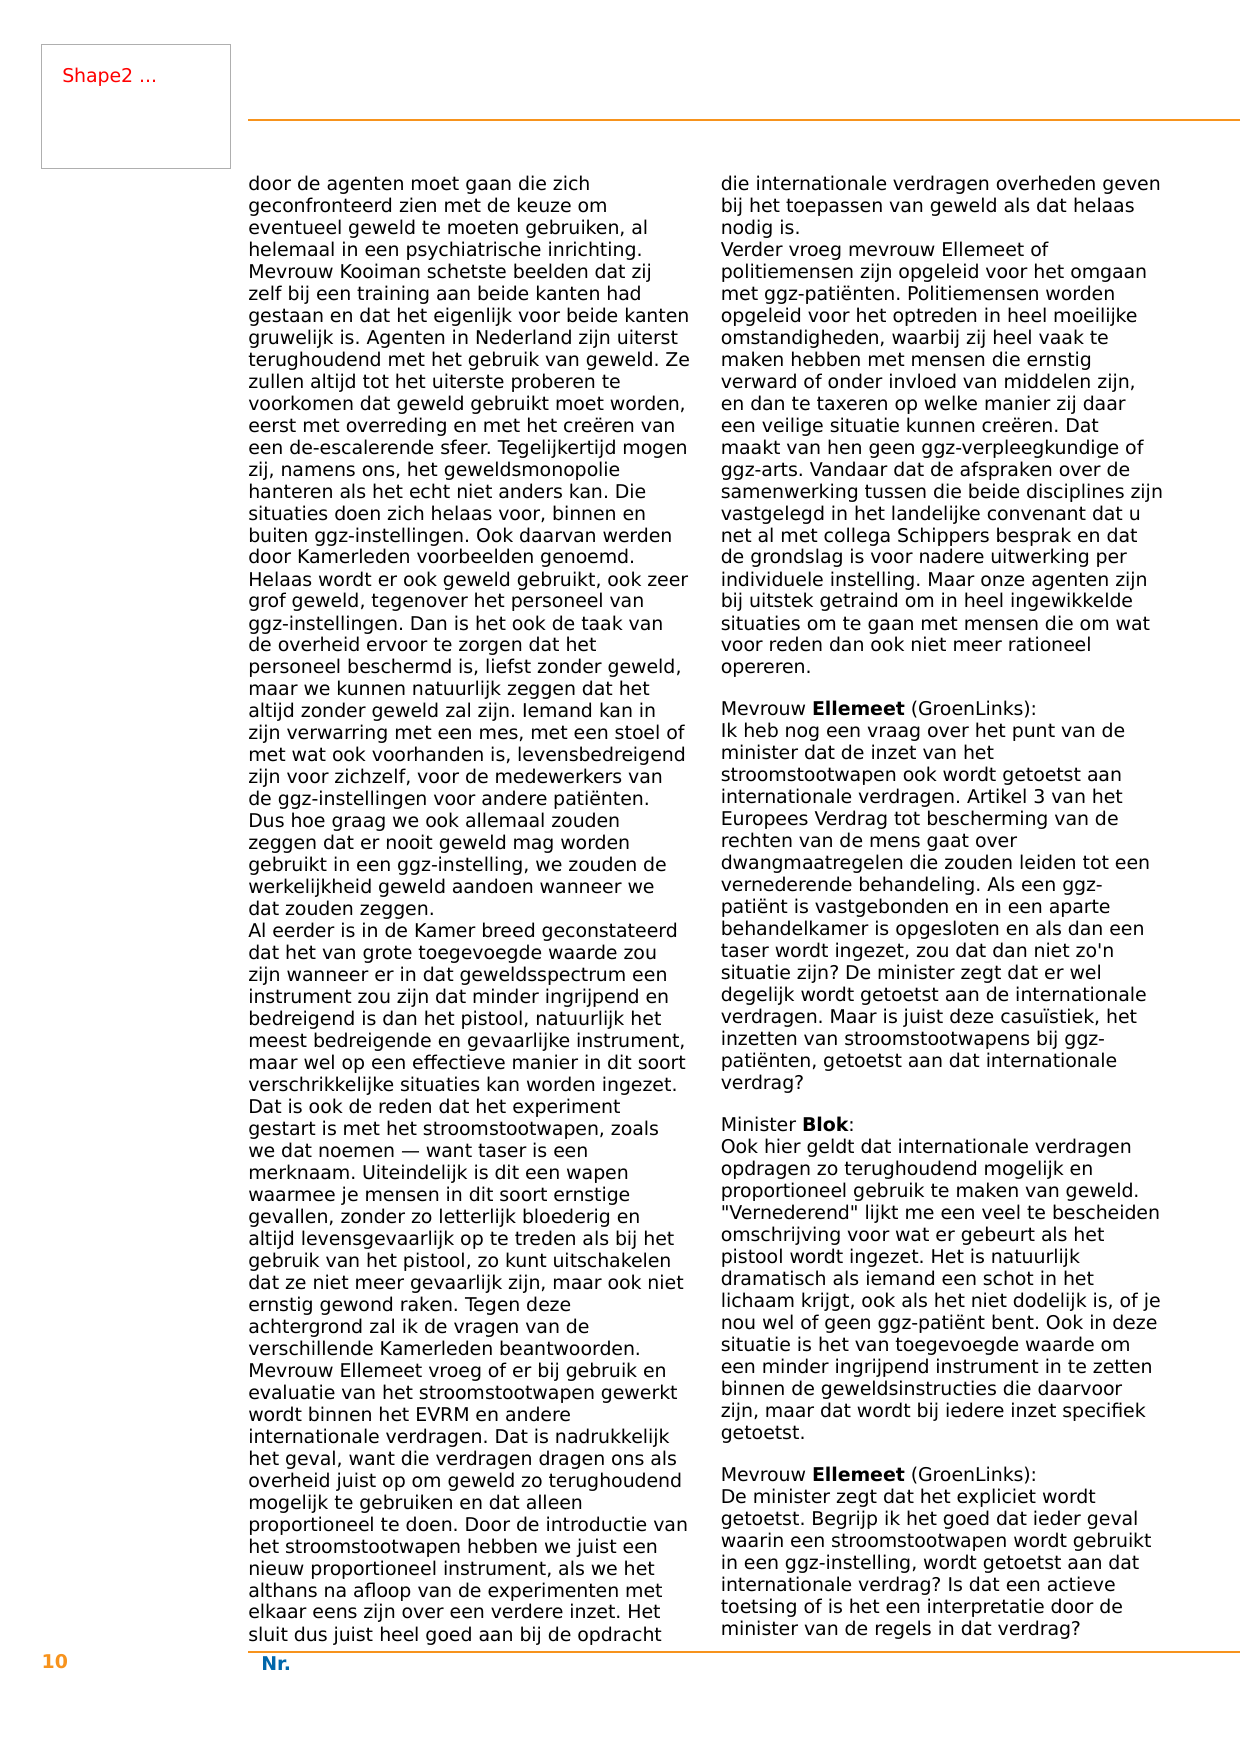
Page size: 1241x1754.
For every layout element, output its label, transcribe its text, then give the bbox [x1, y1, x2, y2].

text Mevrouw Ellemeet (GroenLinks): [721, 698, 1163, 720]
text De minister zegt dat het expliciet wordt getoetst. Begrijp ik het goed dat ieder geval waarin een stroomstootwapen wordt gebruikt in een ggz-instelling, wordt getoetst aan dat internationale verdrag? Is dat een actieve toetsing of is het een interpretatie door de minister van de regels in dat verdrag? [721, 1486, 1163, 1639]
text Ook hier geldt dat internationale verdragen opdragen zo terughoudend mogelijk en proportioneel gebruik te maken van geweld. "Vernederend" lijkt me een veel te bescheiden omschrijving voor wat er gebeurt als het pistool wordt ingezet. Het is natuurlijk dramatisch als iemand een schot in het lichaam krijgt, ook als het niet dodelijk is, of je nou wel of geen ggz-patiënt bent. Ook in deze situatie is het van toegevoegde waarde om een minder ingrijpend instrument in te zetten binnen de geweldsinstructies die daarvoor zijn, maar dat wordt bij iedere inzet specifiek getoetst. [721, 1136, 1163, 1444]
text Mevrouw Ellemeet (GroenLinks): [721, 1464, 1163, 1486]
text door de agenten moet gaan die zich geconfronteerd zien met de keuze om eventueel geweld te moeten gebruiken, al helemaal in een psychiatrische inrichting. Mevrouw Kooiman schetste beelden dat zij zelf bij een training aan beide kanten had gestaan en dat het eigenlijk voor beide kanten gruwelijk is. Agenten in Nederland zijn uiterst terughoudend met het gebruik van geweld. Ze zullen altijd tot het uiterste proberen te voorkomen dat geweld gebruikt moet worden, eerst met overreding en met het creëren van een de-escalerende sfeer. Tegelijkertijd mogen zij, namens ons, het geweldsmonopolie hanteren als het echt niet anders kan. Die situaties doen zich helaas voor, binnen en buiten ggz-instellingen. Ook daarvan werden door Kamerleden voorbeelden genoemd. Helaas wordt er ook geweld gebruikt, ook zeer grof geweld, tegenover het personeel van ggz-instellingen. Dan is het ook de taak van de overheid ervoor te zorgen dat het personeel beschermd is, liefst zonder geweld, maar we kunnen natuurlijk zeggen dat het altijd zonder geweld zal zijn. Iemand kan in zijn verwarring met een mes, met een stoel of met wat ook voorhanden is, levensbedreigend zijn voor zichzelf, voor de medewerkers van de ggz-instellingen voor andere patiënten. Dus hoe graag we ook allemaal zouden zeggen dat er nooit geweld mag worden gebruikt in een ggz-instelling, we zouden de werkelijkheid geweld aandoen wanneer we dat zouden zeggen. [248, 173, 691, 920]
text Verder vroeg mevrouw Ellemeet of politiemensen zijn opgeleid voor het omgaan met ggz-patiënten. Politiemensen worden opgeleid voor het optreden in heel moeilijke omstandigheden, waarbij zij heel vaak te maken hebben met mensen die ernstig verward of onder invloed van middelen zijn, en dan te taxeren op welke manier zij daar een veilige situatie kunnen creëren. Dat maakt van hen geen ggz-verpleegkundige of ggz-arts. Vandaar dat de afspraken over de samenwerking tussen die beide disciplines zijn vastgelegd in het landelijke convenant dat u net al met collega Schippers besprak en dat de grondslag is voor nadere uitwerking per individuele instelling. Maar onze agenten zijn bij uitstek getraind om in heel ingewikkelde situaties om te gaan met mensen die om wat voor reden dan ook niet meer rationeel opereren. [721, 239, 1163, 678]
text Mevrouw Ellemeet vroeg of er bij gebruik en evaluatie van het stroomstootwapen gewerkt wordt binnen het EVRM en andere internationale verdragen. Dat is nadrukkelijk het geval, want die verdragen dragen ons als overheid juist op om geweld zo terughoudend mogelijk te gebruiken en dat alleen proportioneel te doen. Door de introductie van het stroomstootwapen hebben we juist een nieuw proportioneel instrument, als we het althans na afloop van de experimenten met elkaar eens zijn over een verdere inzet. Het sluit dus juist heel goed aan bij de opdracht [248, 1360, 691, 1645]
text Ik heb nog een vraag over het punt van de minister dat de inzet van het stroomstootwapen ook wordt getoetst aan internationale verdragen. Artikel 3 van het Europees Verdrag tot bescherming van de rechten van de mens gaat over dwangmaatregelen die zouden leiden tot een vernederende behandeling. Als een ggz-patiënt is vastgebonden en in een aparte behandelkamer is opgesloten en als dan een taser wordt ingezet, zou dat dan niet zo'n situatie zijn? De minister zegt dat er wel degelijk wordt getoetst aan de internationale verdragen. Maar is juist deze casuïstiek, het inzetten van stroomstootwapens bij ggz-patiënten, getoetst aan dat internationale verdrag? [721, 720, 1163, 1094]
text Al eerder is in de Kamer breed geconstateerd dat het van grote toegevoegde waarde zou zijn wanneer er in dat geweldsspectrum een instrument zou zijn dat minder ingrijpend en bedreigend is dan het pistool, natuurlijk het meest bedreigende en gevaarlijke instrument, maar wel op een effectieve manier in dit soort verschrikkelijke situaties kan worden ingezet. Dat is ook de reden dat het experiment gestart is met het stroomstootwapen, zoals we dat noemen — want taser is een merknaam. Uiteindelijk is dit een wapen waarmee je mensen in dit soort ernstige gevallen, zonder zo letterlijk bloederig en altijd levensgevaarlijk op te treden als bij het gebruik van het pistool, zo kunt uitschakelen dat ze niet meer gevaarlijk zijn, maar ook niet ernstig gewond raken. Tegen deze achtergrond zal ik de vragen van de verschillende Kamerleden beantwoorden. [248, 920, 691, 1360]
text Minister Blok: [721, 1114, 1163, 1136]
text die internationale verdragen overheden geven bij het toepassen van geweld als dat helaas nodig is. [721, 173, 1163, 239]
